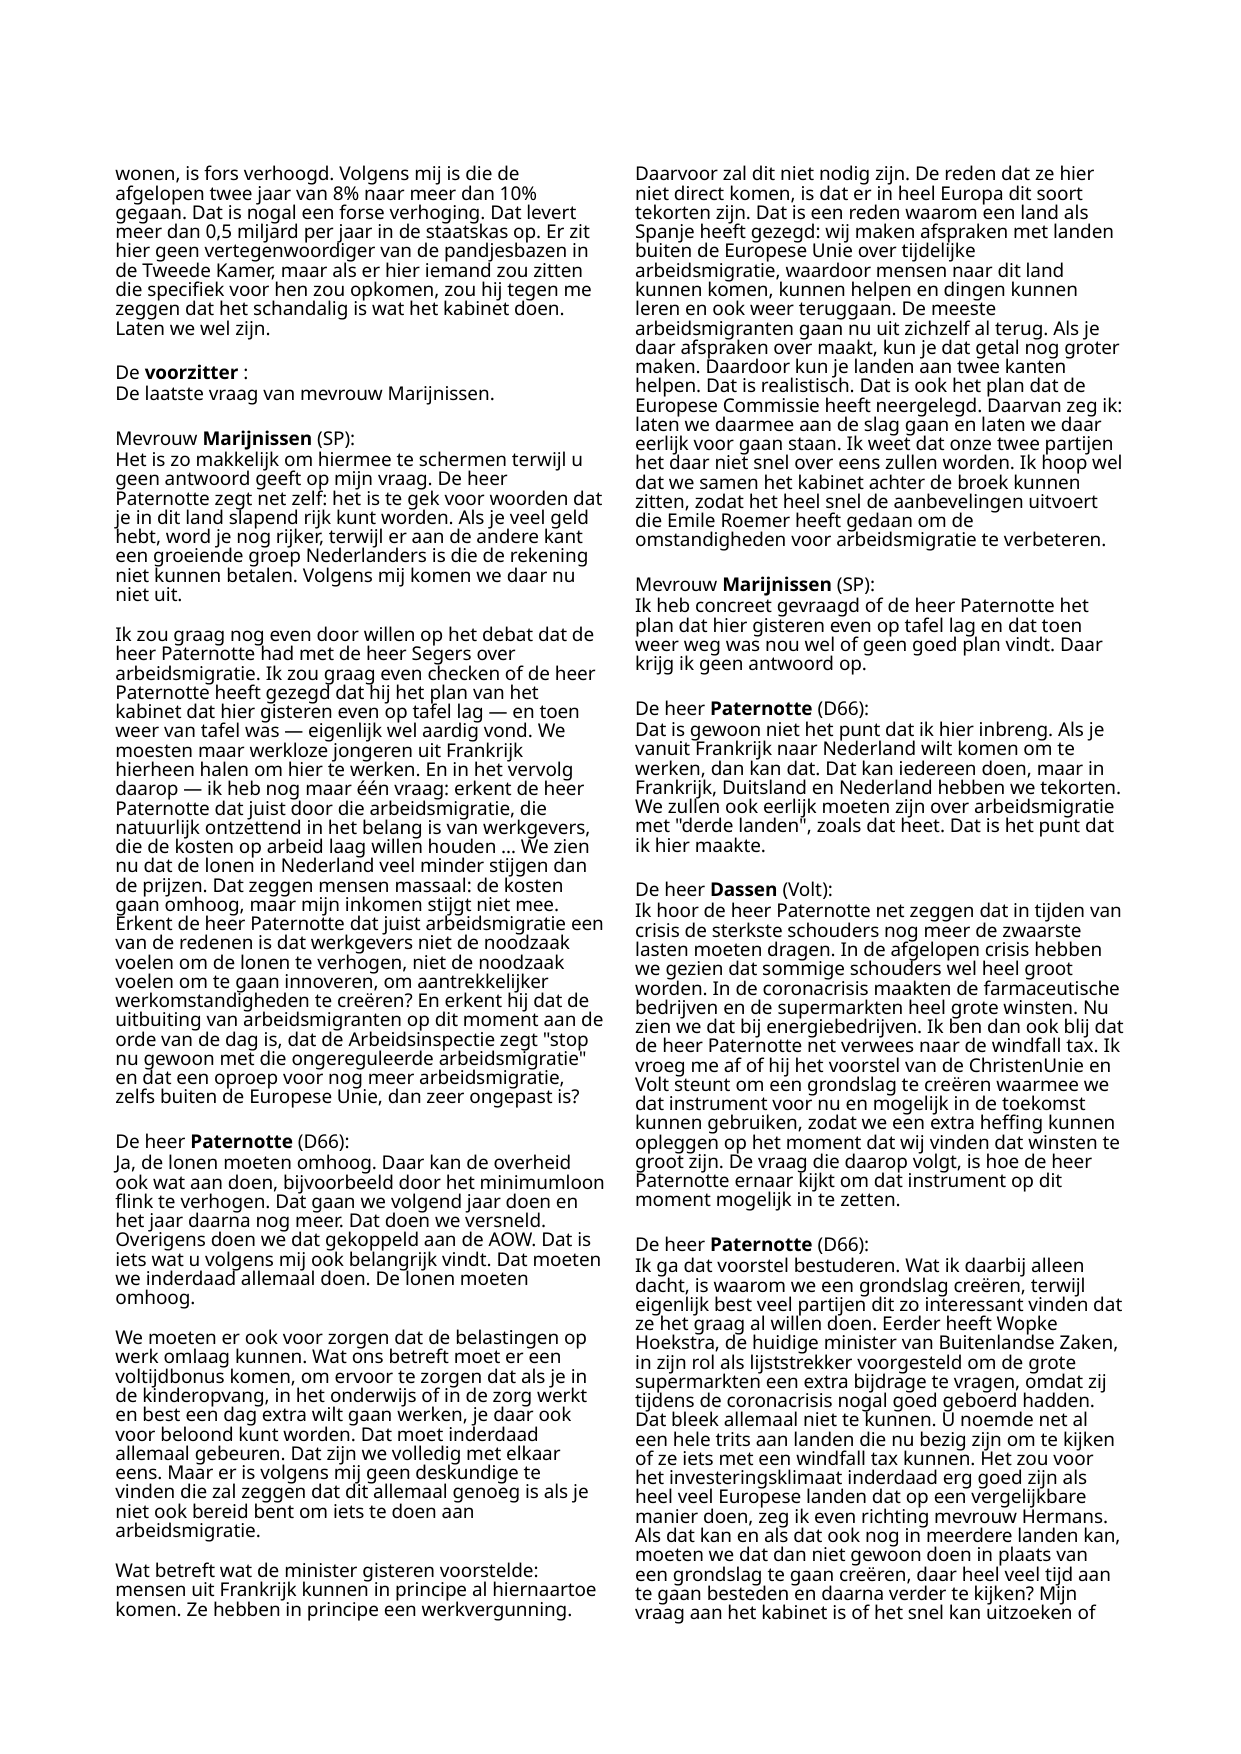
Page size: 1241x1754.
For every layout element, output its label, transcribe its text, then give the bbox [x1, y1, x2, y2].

text Mevrouw Marijnissen (SP): [635, 572, 1125, 597]
text De heer Paternotte (D66): [635, 695, 1125, 721]
text Het is zo makkelijk om hiermee te schermen terwijl u geen antwoord geeft op mijn vraag. De heer Paternotte zegt net zelf: het is te gek voor woorden dat je in dit land slapend rijk kunt worden. Als je veel geld hebt, word je nog rijker, terwijl er aan de andere kant een groeiende groep Nederlanders is die de rekening niet kunnen betalen. Volgens mij komen we daar nu niet uit. [115, 451, 605, 605]
text De heer Paternotte (D66): [635, 1232, 1125, 1257]
text Ik zou graag nog even door willen op het debat dat de heer Paternotte had met de heer Segers over arbeidsmigratie. Ik zou graag even checken of de heer Paternotte heeft gezegd dat hij het plan van het kabinet dat hier gisteren even op tafel lag — en toen weer van tafel was — eigenlijk wel aardig vond. We moesten maar werkloze jongeren uit Frankrijk hierheen halen om hier te werken. En in het vervolg daarop — ik heb nog maar één vraag: erkent de heer Paternotte dat juist door die arbeidsmigratie, die natuurlijk ontzettend in het belang is van werkgevers, die de kosten op arbeid laag willen houden … We zien nu dat de lonen in Nederland veel minder stijgen dan de prijzen. Dat zeggen mensen massaal: de kosten gaan omhoog, maar mijn inkomen stijgt niet mee. Erkent de heer Paternotte dat juist arbeidsmigratie een van de redenen is dat werkgevers niet de noodzaak voelen om de lonen te verhogen, niet de noodzaak voelen om te gaan innoveren, om aantrekkelijker werkomstandigheden te creëren? En erkent hij dat de uitbuiting van arbeidsmigranten op dit moment aan de orde van de dag is, dat de Arbeidsinspectie zegt "stop nu gewoon met die ongereguleerde arbeidsmigratie" en dat een oproep voor nog meer arbeidsmigratie, zelfs buiten de Europese Unie, dan zeer ongepast is? [115, 626, 605, 1108]
text Daarvoor zal dit niet nodig zijn. De reden dat ze hier niet direct komen, is dat er in heel Europa dit soort tekorten zijn. Dat is een reden waarom een land als Spanje heeft gezegd: wij maken afspraken met landen buiten de Europese Unie over tijdelijke arbeidsmigratie, waardoor mensen naar dit land kunnen komen, kunnen helpen en dingen kunnen leren en ook weer teruggaan. De meeste arbeidsmigranten gaan nu uit zichzelf al terug. Als je daar afspraken over maakt, kun je dat getal nog groter maken. Daardoor kun je landen aan twee kanten helpen. Dat is realistisch. Dat is ook het plan dat de Europese Commissie heeft neergelegd. Daarvan zeg ik: laten we daarmee aan de slag gaan en laten we daar eerlijk voor gaan staan. Ik weet dat onze twee partijen het daar niet snel over eens zullen worden. Ik hoop wel dat we samen het kabinet achter de broek kunnen zitten, zodat het heel snel de aanbevelingen uitvoert die Emile Roemer heeft gedaan om de omstandigheden voor arbeidsmigratie te verbeteren. [635, 165, 1125, 551]
text De voorzitter : [115, 359, 605, 385]
text De heer Dassen (Volt): [635, 877, 1125, 902]
text Ik hoor de heer Paternotte net zeggen dat in tijden van crisis de sterkste schouders nog meer de zwaarste lasten moeten dragen. In de afgelopen crisis hebben we gezien dat sommige schouders wel heel groot worden. In de coronacrisis maakten de farmaceutische bedrijven en de supermarkten heel grote winsten. Nu zien we dat bij energiebedrijven. Ik ben dan ook blij dat de heer Paternotte net verwees naar de windfall tax. Ik vroeg me af of hij het voorstel van de ChristenUnie en Volt steunt om een grondslag te creëren waarmee we dat instrument voor nu en mogelijk in de toekomst kunnen gebruiken, zodat we een extra heffing kunnen opleggen op het moment dat wij vinden dat winsten te groot zijn. De vraag die daarop volgt, is hoe de heer Paternotte ernaar kijkt om dat instrument op dit moment mogelijk in te zetten. [635, 902, 1125, 1211]
text De laatste vraag van mevrouw Marijnissen. [115, 385, 605, 404]
text Ik heb concreet gevraagd of de heer Paternotte het plan dat hier gisteren even op tafel lag en dat toen weer weg was nou wel of geen goed plan vindt. Daar krijg ik geen antwoord op. [635, 597, 1125, 674]
text Ja, de lonen moeten omhoog. Daar kan de overheid ook wat aan doen, bijvoorbeeld door het minimumloon flink te verhogen. Dat gaan we volgend jaar doen en het jaar daarna nog meer. Dat doen we versneld. Overigens doen we dat gekoppeld aan de AOW. Dat is iets wat u volgens mij ook belangrijk vindt. Dat moeten we inderdaad allemaal doen. De lonen moeten omhoog. [115, 1154, 605, 1308]
text Ik ga dat voorstel bestuderen. Wat ik daarbij alleen dacht, is waarom we een grondslag creëren, terwijl eigenlijk best veel partijen dit zo interessant vinden dat ze het graag al willen doen. Eerder heeft Wopke Hoekstra, de huidige minister van Buitenlandse Zaken, in zijn rol als lijststrekker voorgesteld om de grote supermarkten een extra bijdrage te vragen, omdat zij tijdens de coronacrisis nogal goed geboerd hadden. Dat bleek allemaal niet te kunnen. U noemde net al een hele trits aan landen die nu bezig zijn om te kijken of ze iets met een windfall tax kunnen. Het zou voor het investeringsklimaat inderdaad erg goed zijn als heel veel Europese landen dat op een vergelijkbare manier doen, zeg ik even richting mevrouw Hermans. Als dat kan en als dat ook nog in meerdere landen kan, moeten we dat dan niet gewoon doen in plaats van een grondslag te gaan creëren, daar heel veel tijd aan te gaan besteden en daarna verder te kijken? Mijn vraag aan het kabinet is of het snel kan uitzoeken of [635, 1257, 1125, 1623]
text We moeten er ook voor zorgen dat de belastingen op werk omlaag kunnen. Wat ons betreft moet er een voltijdbonus komen, om ervoor te zorgen dat als je in de kinderopvang, in het onderwijs of in de zorg werkt en best een dag extra wilt gaan werken, je daar ook voor beloond kunt worden. Dat moet inderdaad allemaal gebeuren. Dat zijn we volledig met elkaar eens. Maar er is volgens mij geen deskundige te vinden die zal zeggen dat dit allemaal genoeg is als je niet ook bereid bent om iets te doen aan arbeidsmigratie. [115, 1329, 605, 1541]
text De heer Paternotte (D66): [115, 1129, 605, 1154]
text Wat betreft wat de minister gisteren voorstelde: mensen uit Frankrijk kunnen in principe al hiernaartoe komen. Ze hebben in principe een werkvergunning. [115, 1562, 605, 1620]
text wonen, is fors verhoogd. Volgens mij is die de afgelopen twee jaar van 8% naar meer dan 10% gegaan. Dat is nogal een forse verhoging. Dat levert meer dan 0,5 miljard per jaar in de staatskas op. Er zit hier geen vertegenwoordiger van de pandjesbazen in de Tweede Kamer, maar als er hier iemand zou zitten die specifiek voor hen zou opkomen, zou hij tegen me zeggen dat het schandalig is wat het kabinet doen. Laten we wel zijn. [115, 165, 605, 339]
text Dat is gewoon niet het punt dat ik hier inbreng. Als je vanuit Frankrijk naar Nederland wilt komen om te werken, dan kan dat. Dat kan iedereen doen, maar in Frankrijk, Duitsland en Nederland hebben we tekorten. We zullen ook eerlijk moeten zijn over arbeidsmigratie met "derde landen", zoals dat heet. Dat is het punt dat ik hier maakte. [635, 721, 1125, 856]
text Mevrouw Marijnissen (SP): [115, 425, 605, 451]
